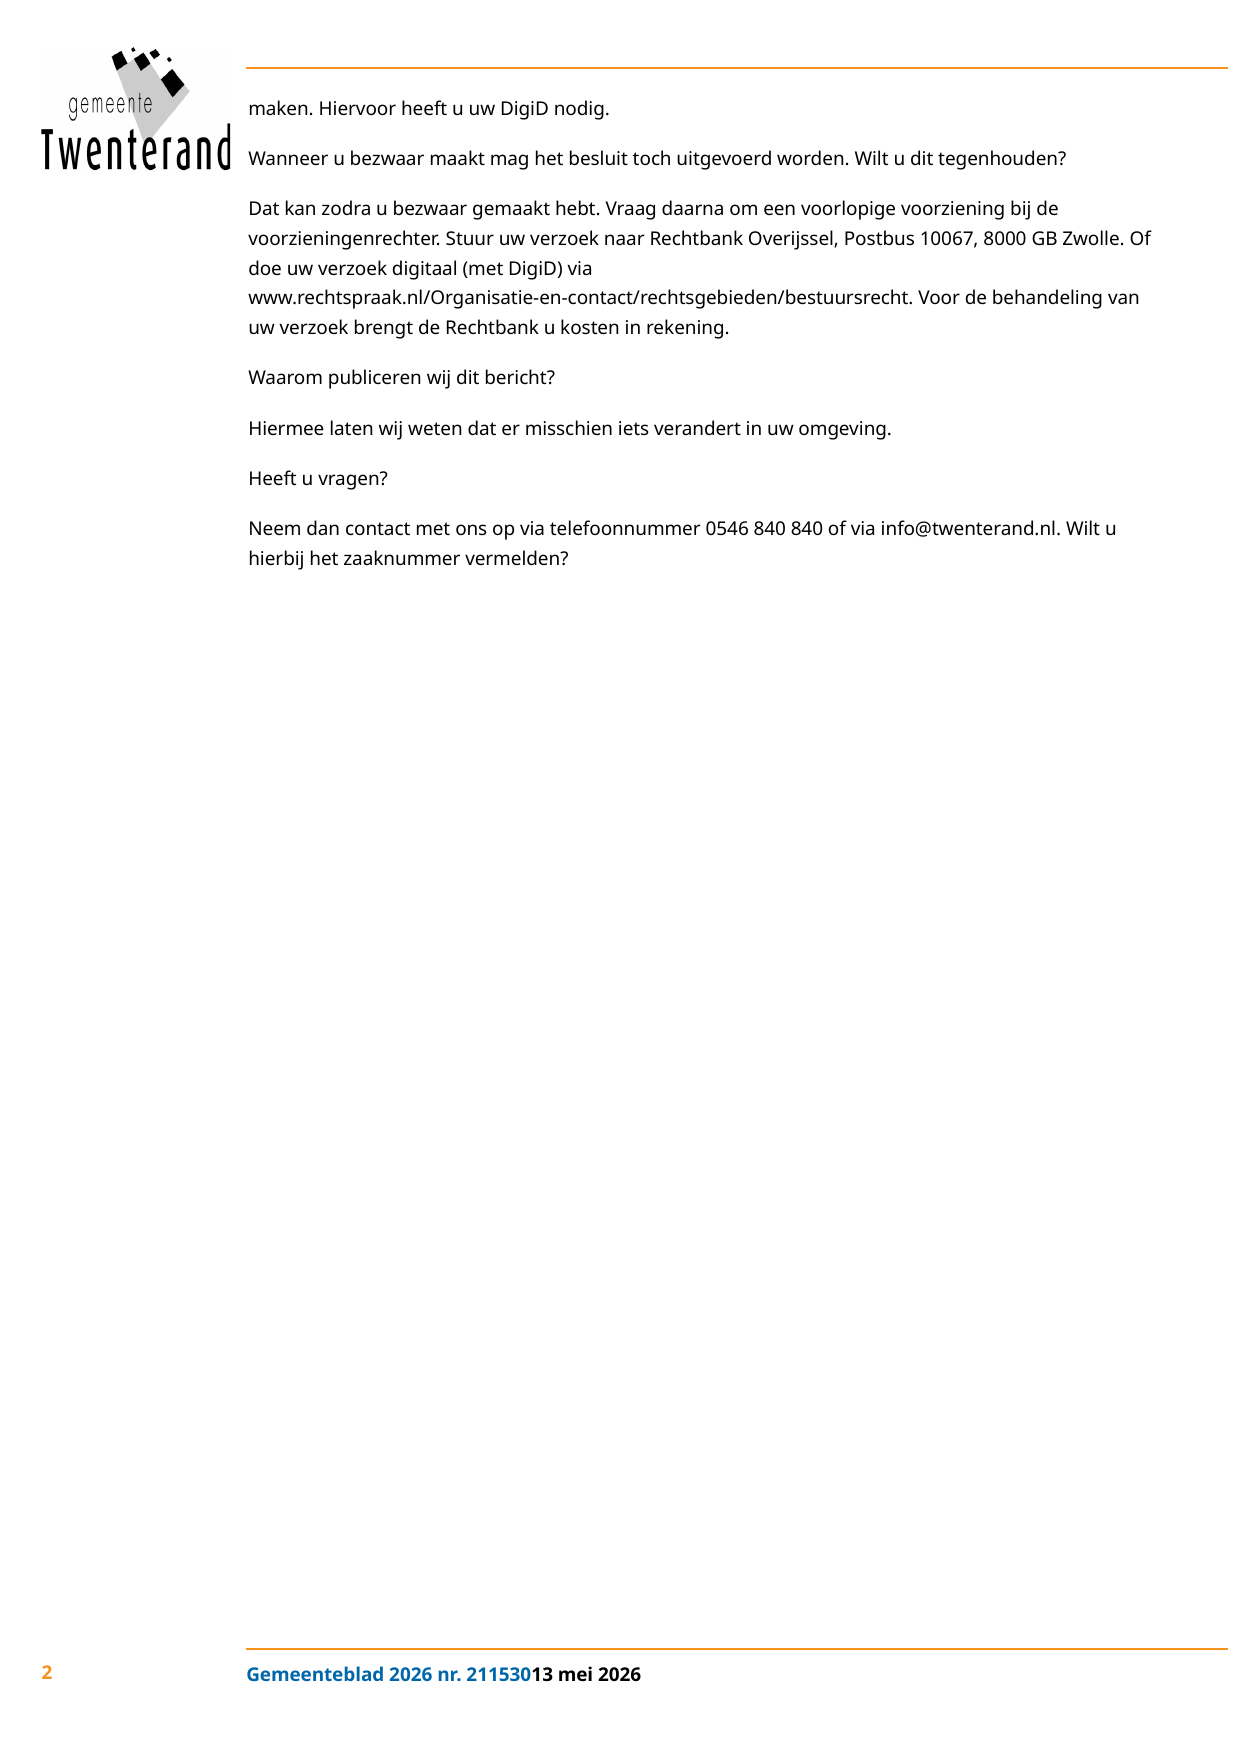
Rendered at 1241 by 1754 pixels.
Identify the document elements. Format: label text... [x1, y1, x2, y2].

picture [41, 47, 231, 172]
text Wanneer u bezwaar maakt mag het besluit toch uitgevoerd worden. Wilt u dit tegenhouden? [248, 145, 1152, 171]
text Neem dan contact met ons op via telefoonnummer 0546 840 840 of via info@twenterand.nl. Wilt u hierbij het zaaknummer vermelden? [248, 516, 1152, 571]
text Heeft u vragen? [248, 465, 1152, 491]
text Waarom publiceren wij dit bericht? [248, 364, 1152, 390]
text Hiermee laten wij weten dat er misschien iets verandert in uw omgeving. [248, 415, 1152, 441]
text Dat kan zodra u bezwaar gemaakt hebt. Vraag daarna om een voorlopige voorziening bij de voorzieningenrechter. Stuur uw verzoek naar Rechtbank Overijssel, Postbus 10067, 8000 GB Zwolle. Of doe uw verzoek digitaal (met DigiD) via www.rechtspraak.nl/Organisatie-en-contact/rechtsgebieden/bestuursrecht. Voor de behandeling van uw verzoek brengt de Rechtbank u kosten in rekening. [248, 196, 1152, 340]
text maken. Hiervoor heeft u uw DigiD nodig. [248, 95, 1152, 121]
